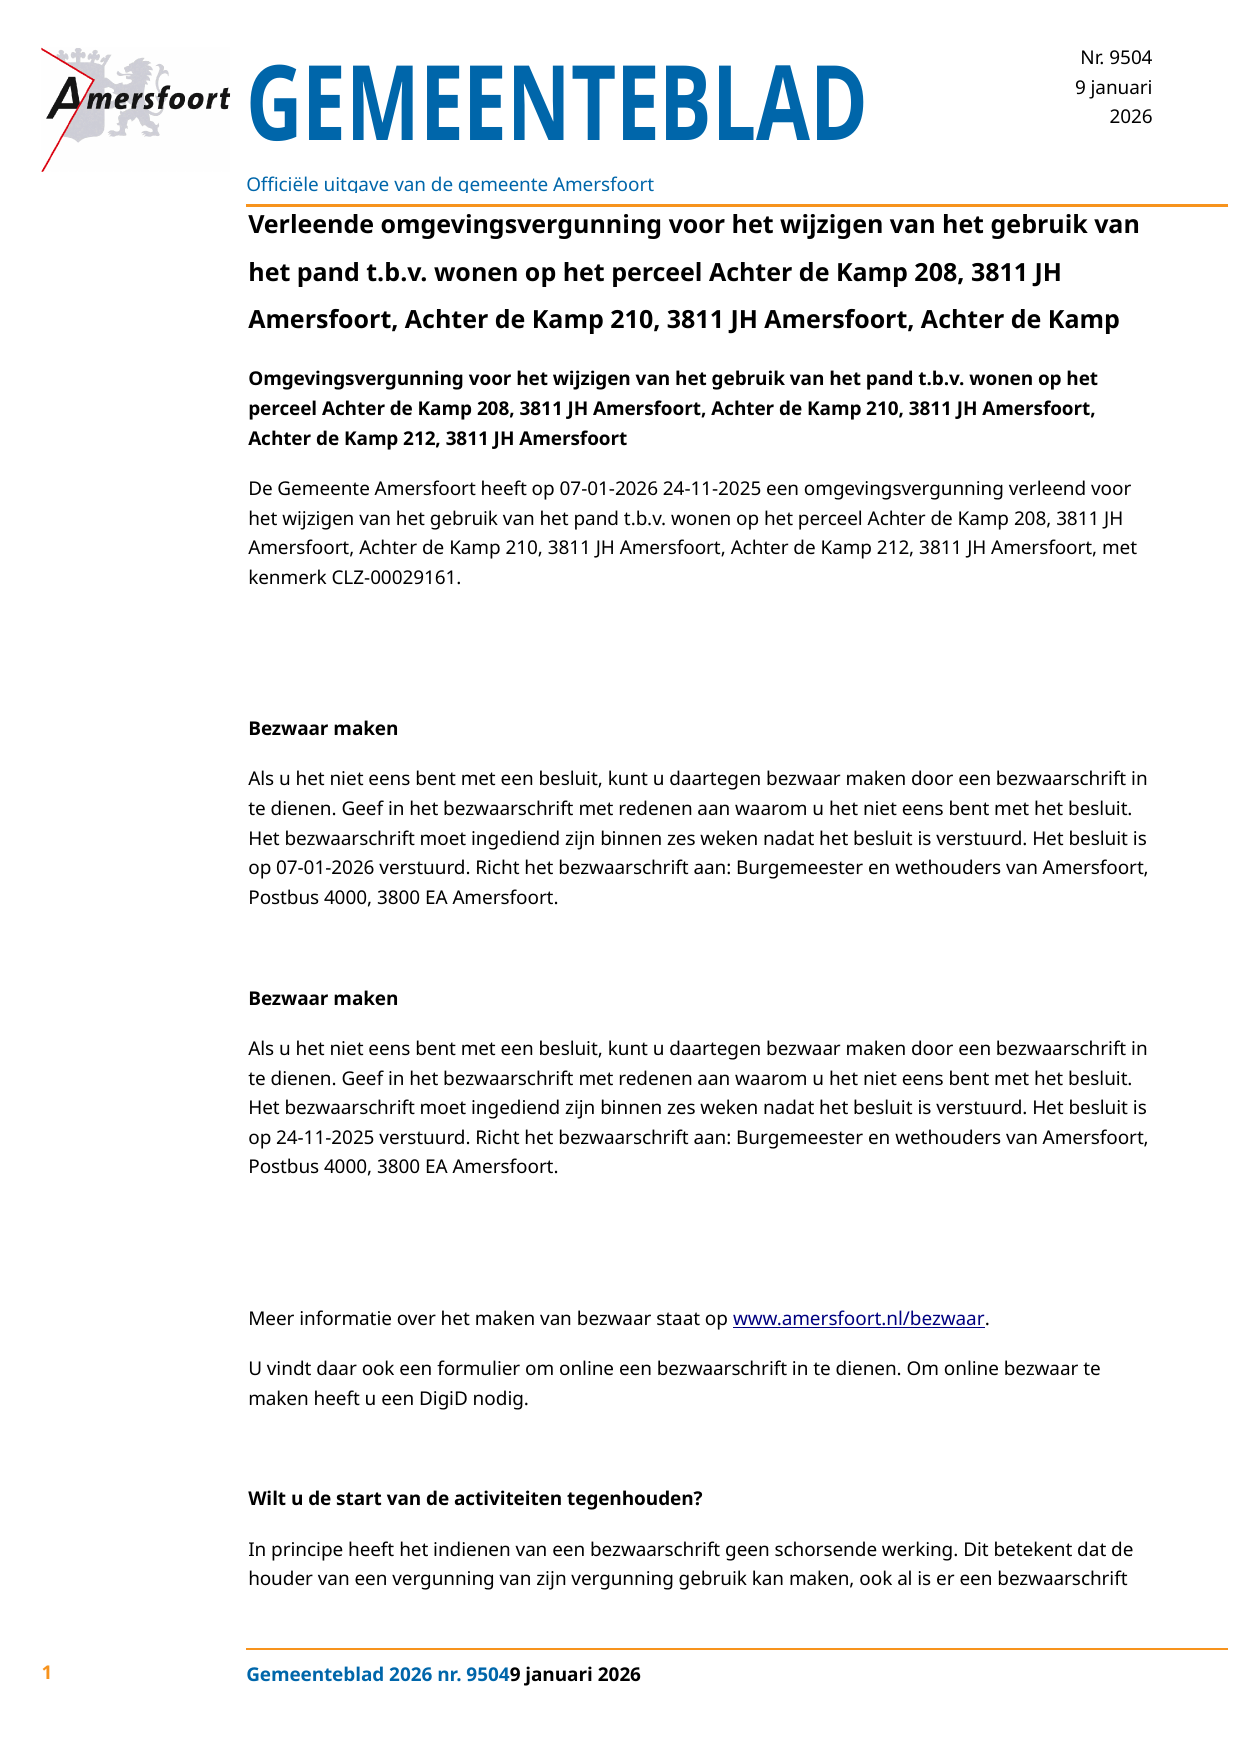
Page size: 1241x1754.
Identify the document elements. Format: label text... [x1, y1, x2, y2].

text U vindt daar ook een formulier om online een bezwaarschrift in te dienen. Om online bezwaar te maken heeft u een DigiD nodig. [248, 1355, 1152, 1410]
text De Gemeente Amersfoort heeft op 07-01-2026 24-11-2025 een omgevingsvergunning verleend voor het wijzigen van het gebruik van het pand t.b.v. wonen op het perceel Achter de Kamp 208, 3811 JH Amersfoort, Achter de Kamp 210, 3811 JH Amersfoort, Achter de Kamp 212, 3811 JH Amersfoort, met kenmerk CLZ-00029161. [248, 475, 1152, 589]
text Bezwaar maken [248, 985, 1152, 1010]
text Wilt u de start van de activiteiten tegenhouden? [248, 1486, 1152, 1511]
picture [41, 47, 231, 172]
text Als u het niet eens bent met een besluit, kunt u daartegen bezwaar maken door een bezwaarschrift in te dienen. Geef in het bezwaarschrift met redenen aan waarom u het niet eens bent met het besluit. Het bezwaarschrift moet ingediend zijn binnen zes weken nadat het besluit is verstuurd. Het besluit is op 07-01-2026 verstuurd. Richt het bezwaarschrift aan: Burgemeester en wethouders van Amersfoort, Postbus 4000, 3800 EA Amersfoort. [248, 766, 1152, 909]
text Omgevingsvergunning voor het wijzigen van het gebruik van het pand t.b.v. wonen op het perceel Achter de Kamp 208, 3811 JH Amersfoort, Achter de Kamp 210, 3811 JH Amersfoort, Achter de Kamp 212, 3811 JH Amersfoort [248, 366, 1152, 450]
text Meer informatie over het maken van bezwaar staat op www.amersfoort.nl/bezwaar. [248, 1305, 1152, 1330]
text Verleende omgevingsvergunning voor het wijzigen van het gebruik van het pand t.b.v. wonen op het perceel Achter de Kamp 208, 3811 JH Amersfoort, Achter de Kamp 210, 3811 JH Amersfoort, Achter de Kamp [248, 207, 1152, 336]
text Bezwaar maken [248, 715, 1152, 741]
text Als u het niet eens bent met een besluit, kunt u daartegen bezwaar maken door een bezwaarschrift in te dienen. Geef in het bezwaarschrift met redenen aan waarom u het niet eens bent met het besluit. Het bezwaarschrift moet ingediend zijn binnen zes weken nadat het besluit is verstuurd. Het besluit is op 24-11-2025 verstuurd. Richt het bezwaarschrift aan: Burgemeester en wethouders van Amersfoort, Postbus 4000, 3800 EA Amersfoort. [248, 1035, 1152, 1179]
text In principe heeft het indienen van een bezwaarschrift geen schorsende werking. Dit betekent dat de houder van een vergunning van zijn vergunning gebruik kan maken, ook al is er een bezwaarschrift [248, 1536, 1152, 1591]
